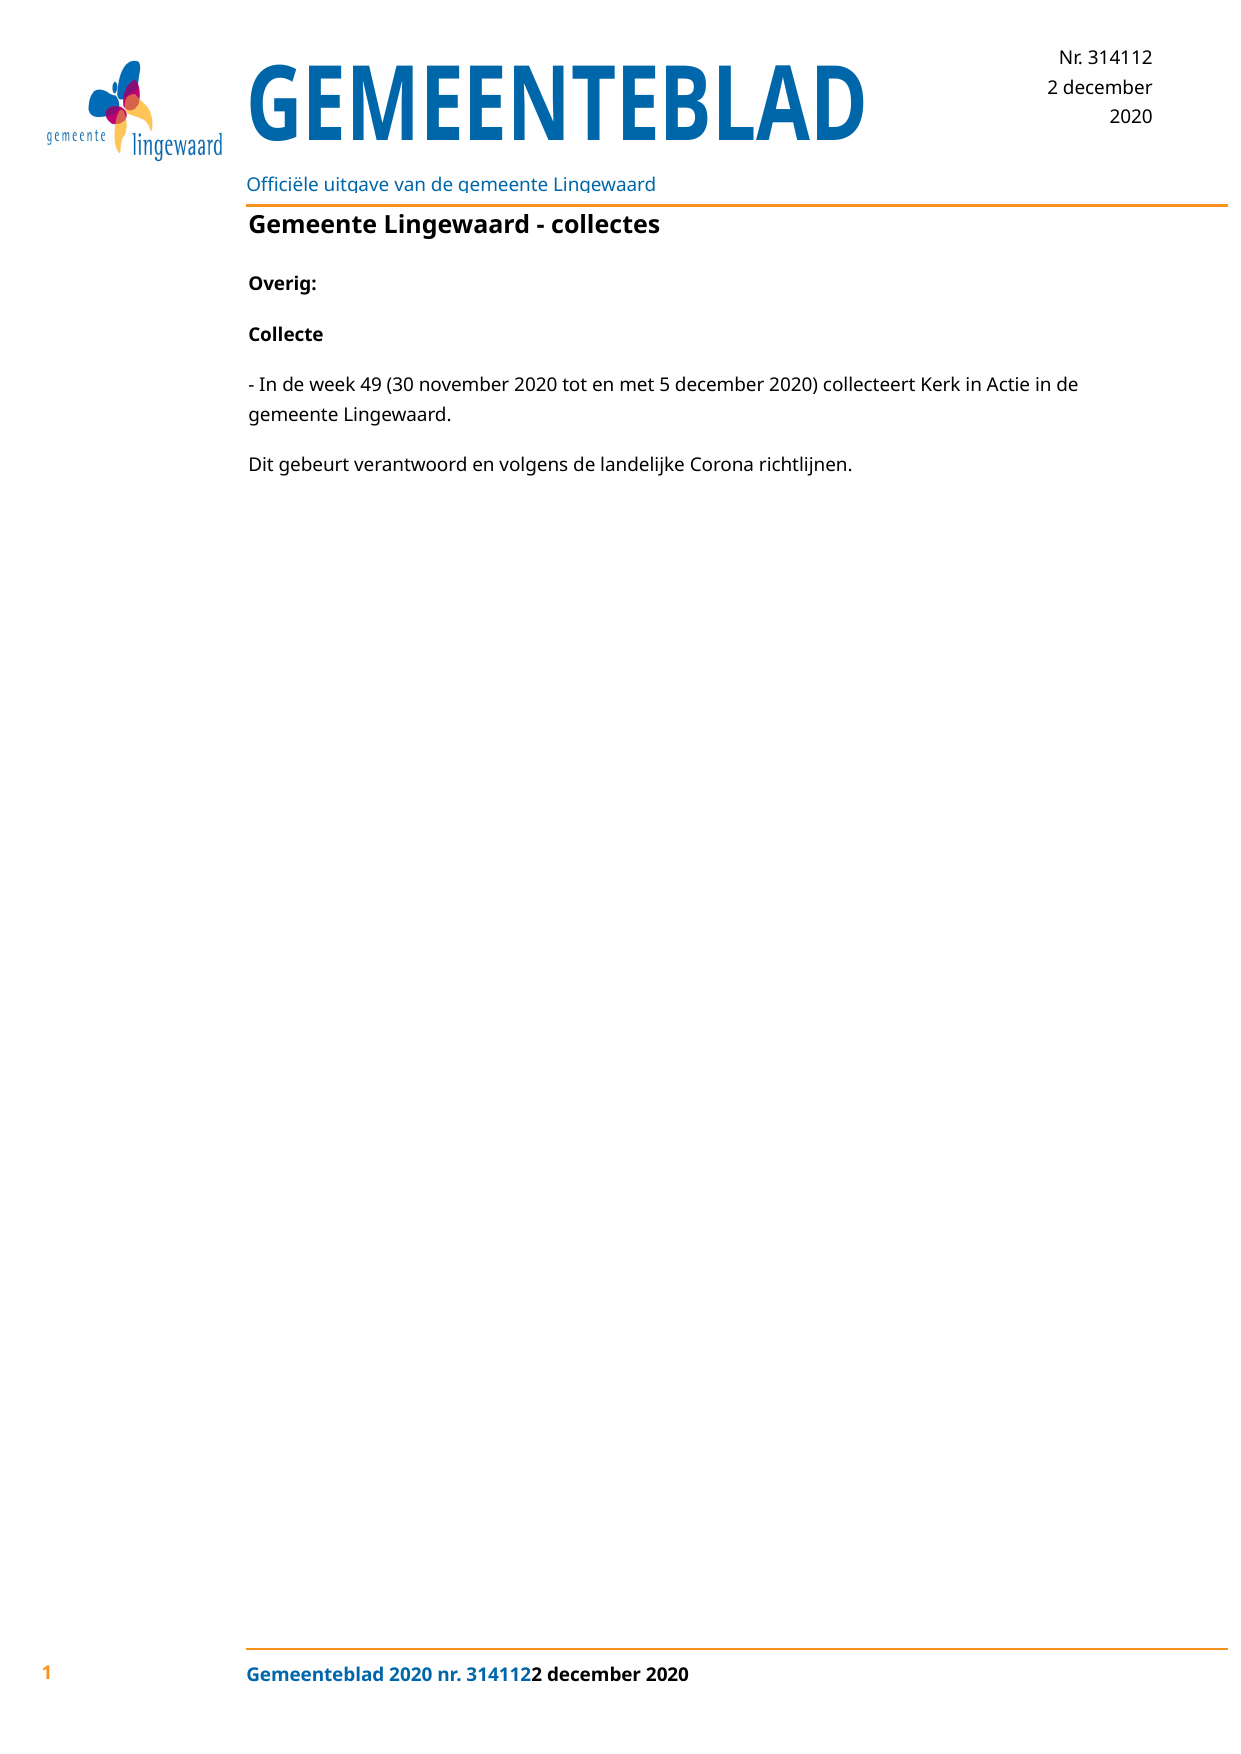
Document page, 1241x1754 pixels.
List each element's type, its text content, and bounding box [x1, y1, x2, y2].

text - In de week 49 (30 november 2020 tot en met 5 december 2020) collecteert Kerk in Actie in de gemeente Lingewaard. [248, 371, 1152, 426]
text Collecte [248, 321, 1152, 346]
picture [41, 47, 231, 172]
text Gemeente Lingewaard - collectes [248, 207, 1152, 241]
text Dit gebeurt verantwoord en volgens de landelijke Corona richtlijnen. [248, 451, 1152, 477]
text Overig: [248, 270, 1152, 296]
